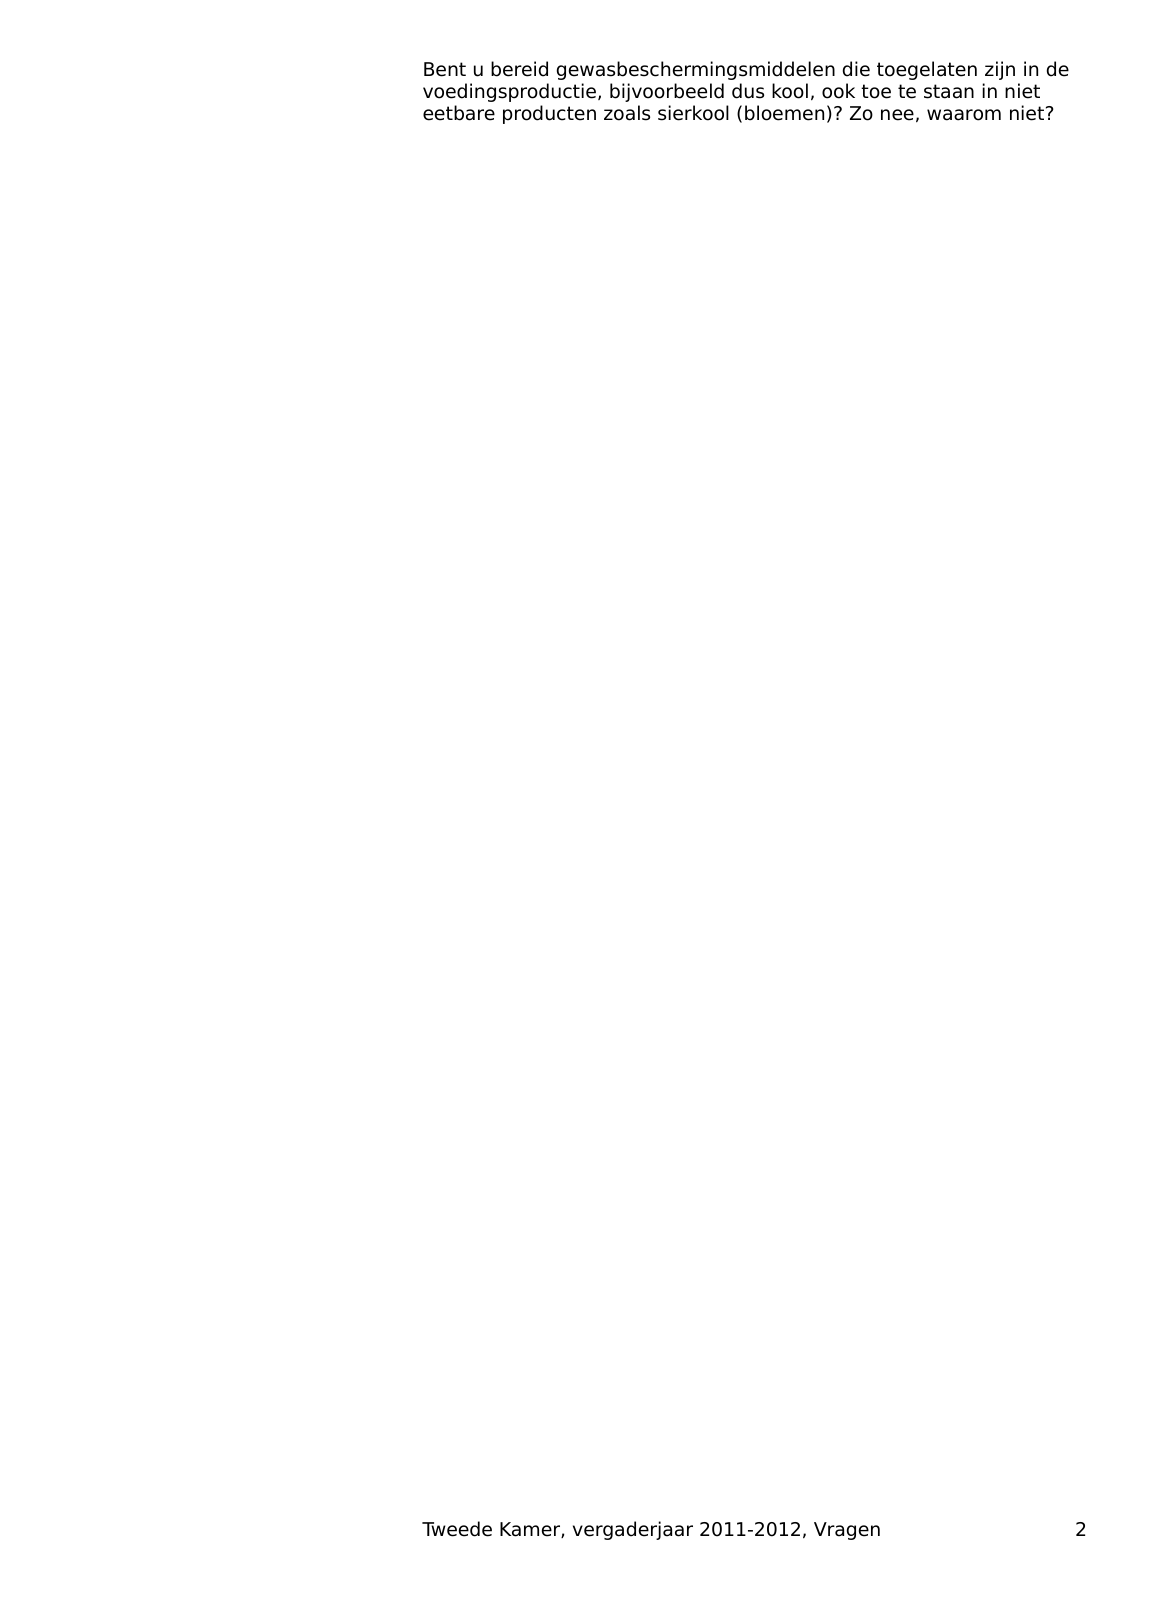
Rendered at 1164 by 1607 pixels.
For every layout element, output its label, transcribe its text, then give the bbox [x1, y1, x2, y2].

text Bent u bereid gewasbeschermingsmiddelen die toegelaten zijn in de voedingsproductie, bijvoorbeeld dus kool, ook toe te staan in niet eetbare producten zoals sierkool (bloemen)? Zo nee, waarom niet? [422, 59, 1087, 125]
